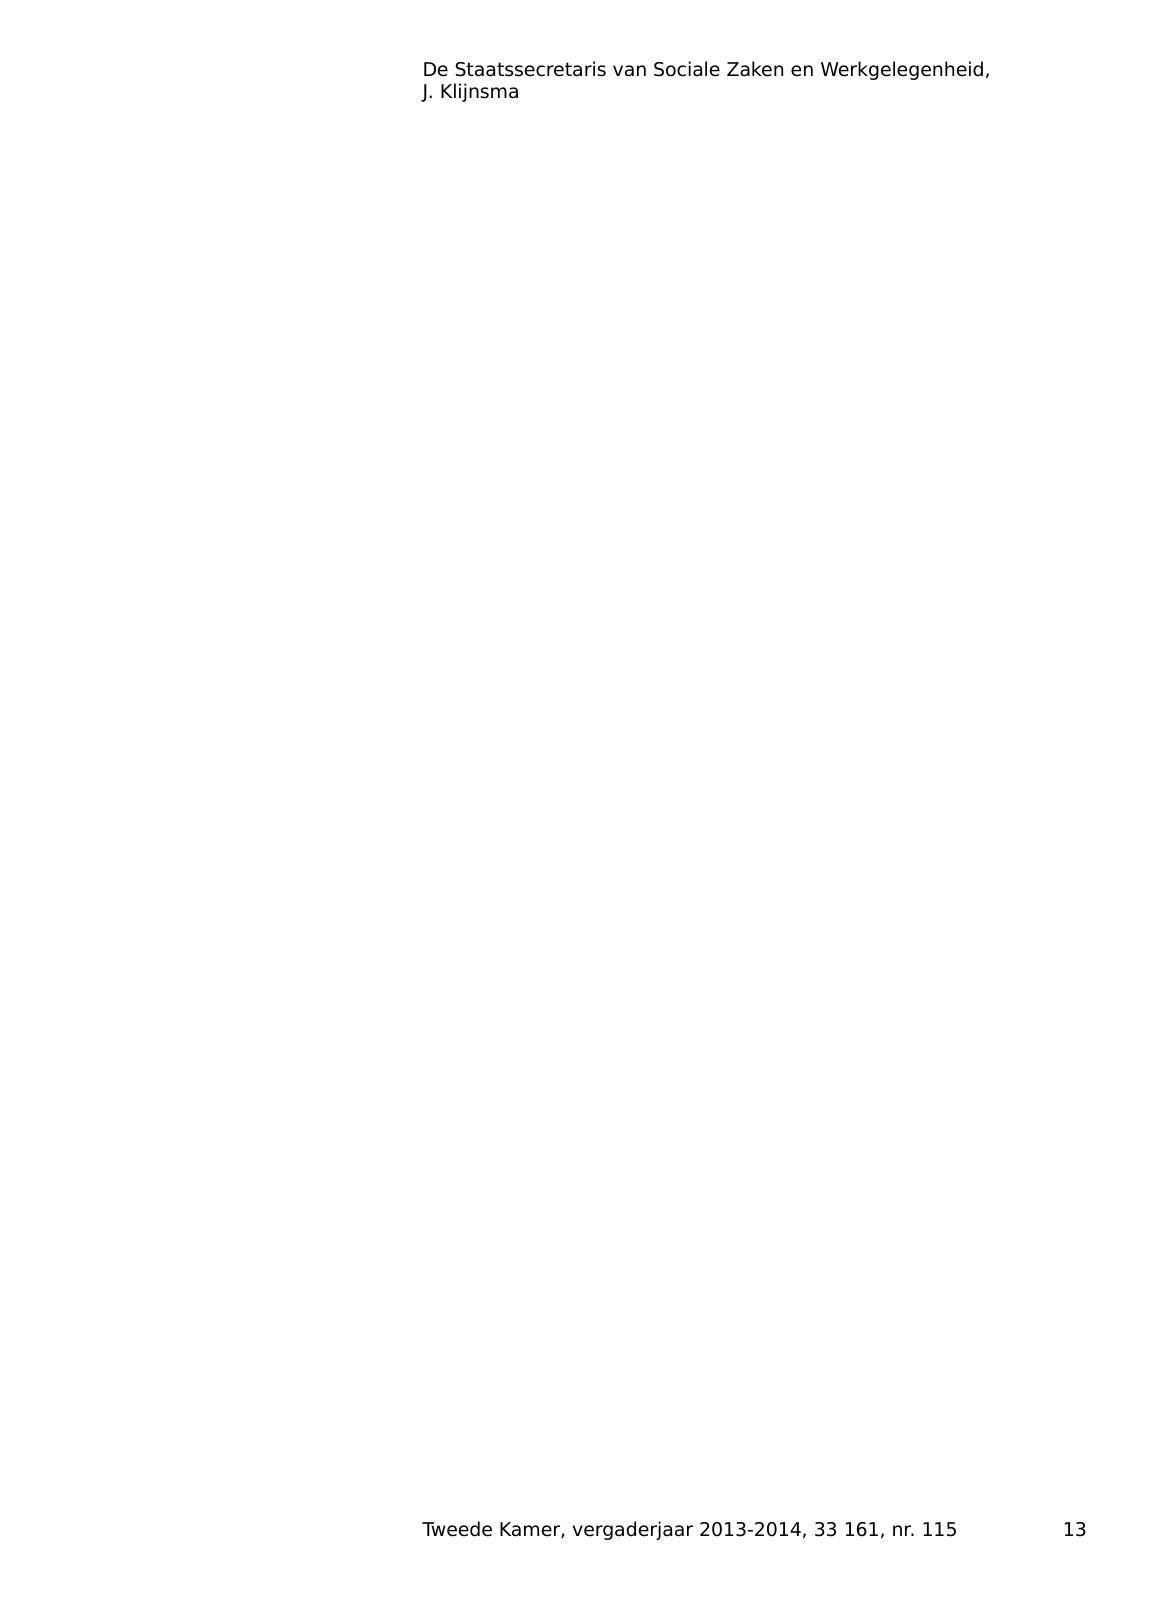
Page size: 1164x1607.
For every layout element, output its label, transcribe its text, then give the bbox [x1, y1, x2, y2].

text De Staatssecretaris van Sociale Zaken en Werkgelegenheid, J. Klijnsma [422, 59, 1087, 103]
